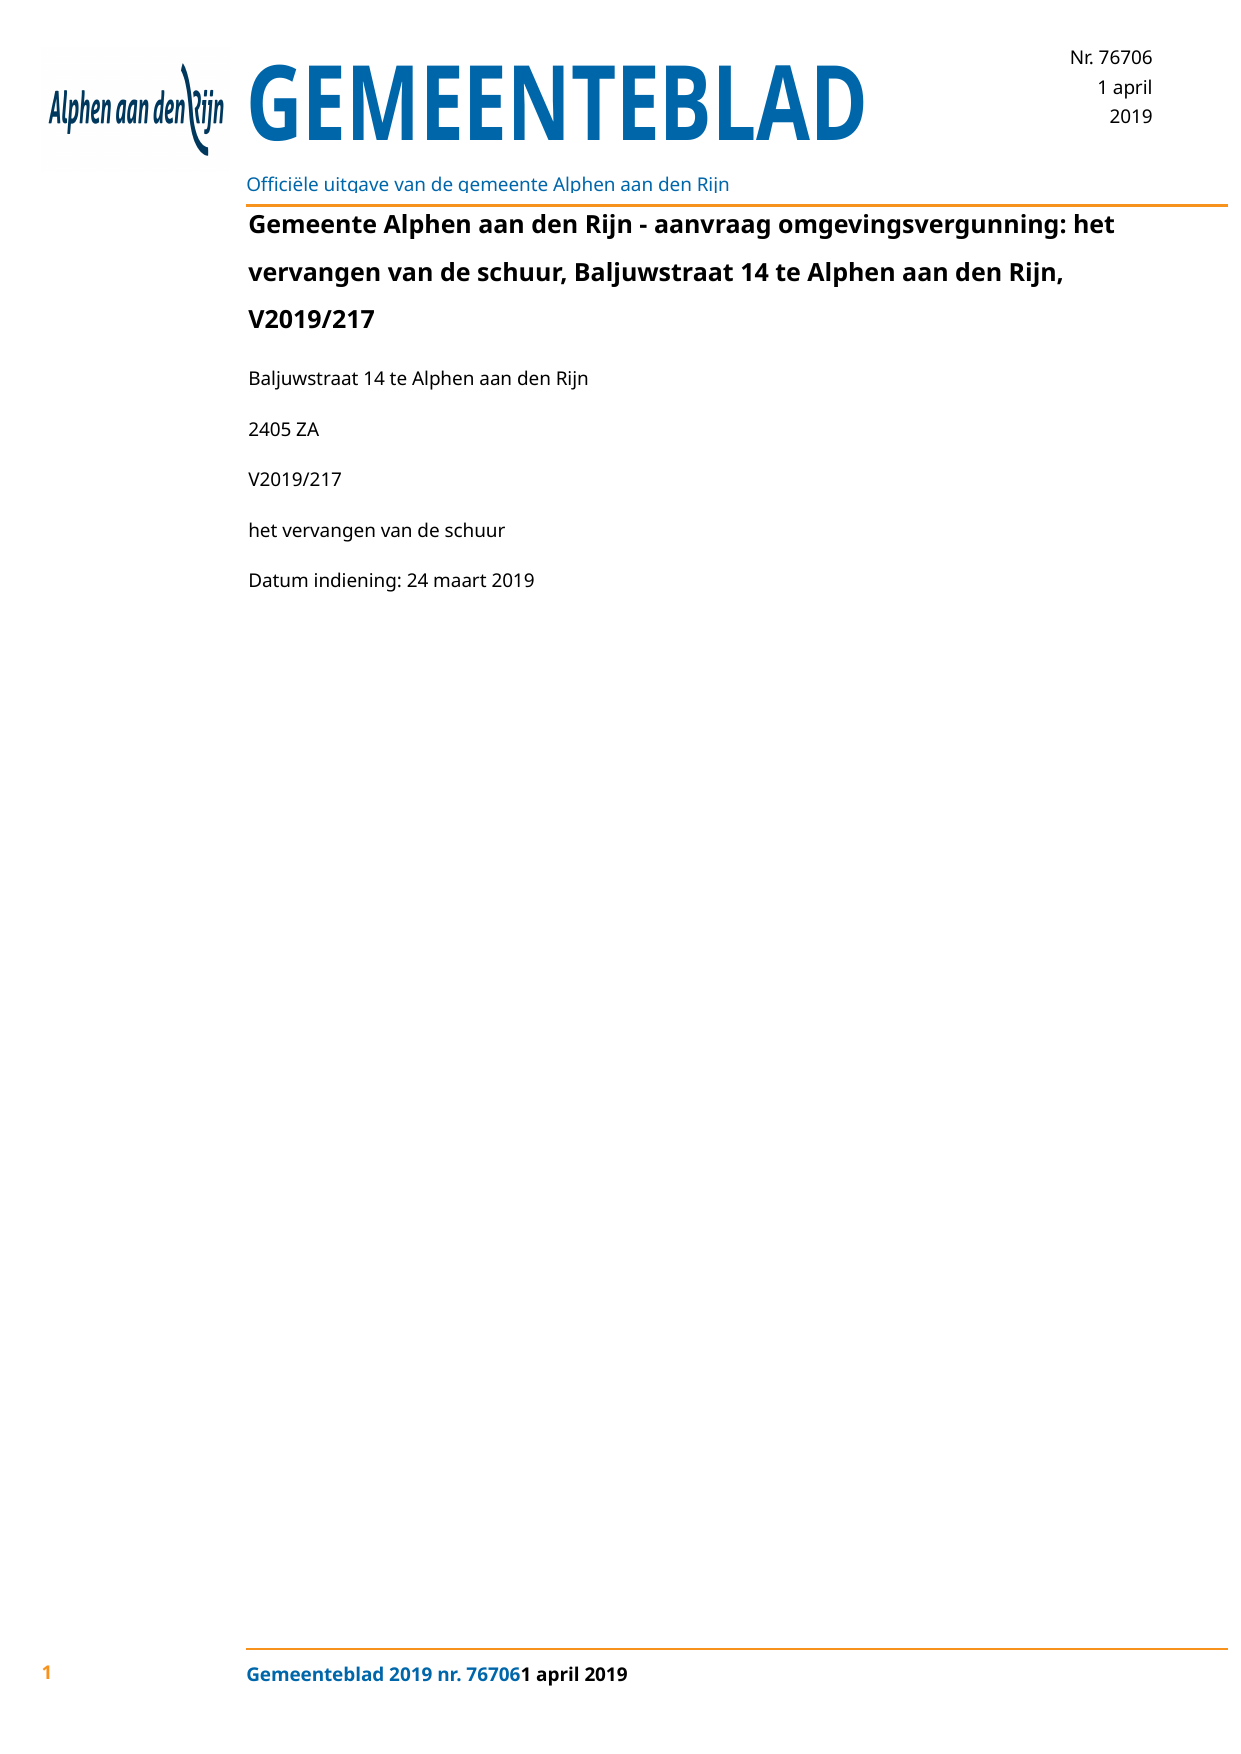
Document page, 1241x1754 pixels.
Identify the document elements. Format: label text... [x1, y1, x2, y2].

text 2405 ZA [248, 416, 1152, 442]
text V2019/217 [248, 466, 1152, 492]
text Gemeente Alphen aan den Rijn - aanvraag omgevingsvergunning: het vervangen van de schuur, Baljuwstraat 14 te Alphen aan den Rijn, V2019/217 [248, 207, 1152, 336]
text Datum indiening: 24 maart 2019 [248, 567, 1152, 593]
text Baljuwstraat 14 te Alphen aan den Rijn [248, 366, 1152, 391]
picture [41, 47, 231, 172]
text het vervangen van de schuur [248, 517, 1152, 542]
